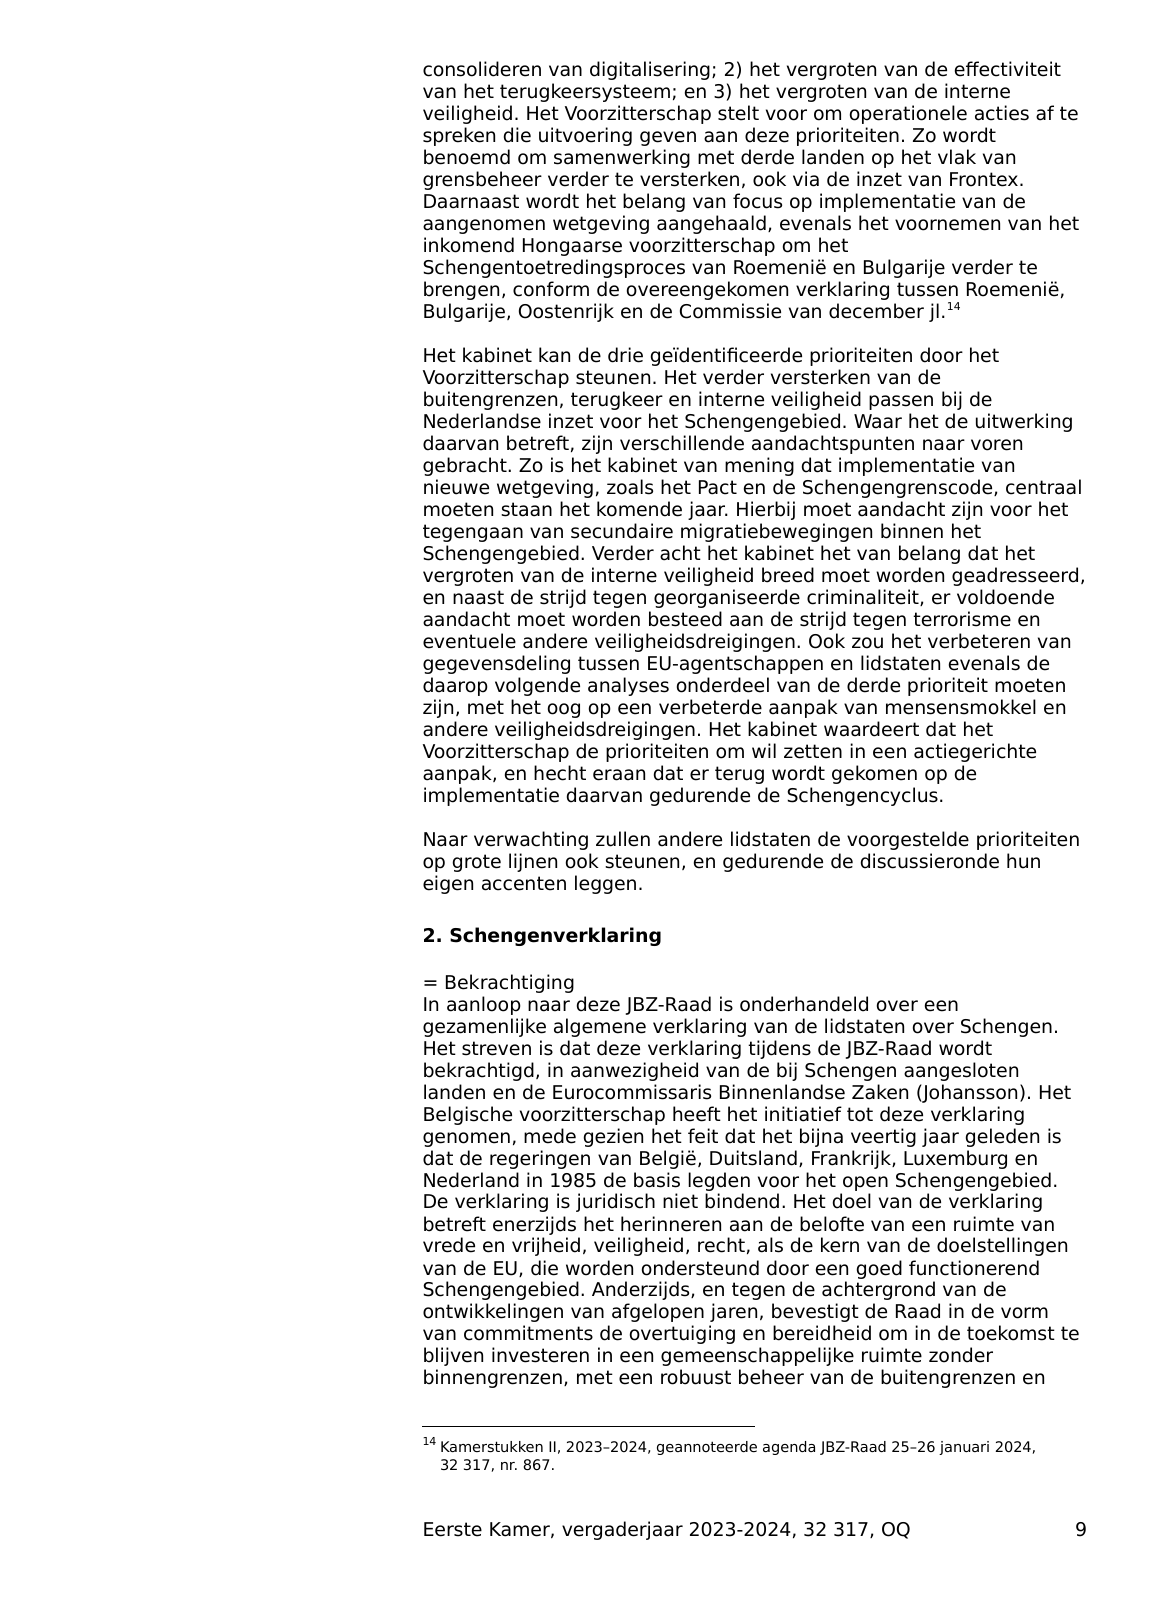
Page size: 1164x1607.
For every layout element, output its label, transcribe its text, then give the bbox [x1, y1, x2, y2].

text Kamerstukken II, 2023–2024, geannoteerde agenda JBZ-Raad 25–26 januari 2024, 32 317, nr. 867. [422, 1435, 1087, 1474]
text Naar verwachting zullen andere lidstaten de voorgestelde prioriteiten op grote lijnen ook steunen, en gedurende de discussieronde hun eigen accenten leggen. [422, 829, 1087, 895]
text consolideren van digitalisering; 2) het vergroten van de effectiviteit van het terugkeersysteem; en 3) het vergroten van de interne veiligheid. Het Voorzitterschap stelt voor om operationele acties af te spreken die uitvoering geven aan deze prioriteiten. Zo wordt benoemd om samenwerking met derde landen op het vlak van grensbeheer verder te versterken, ook via de inzet van Frontex. Daarnaast wordt het belang van focus op implementatie van de aangenomen wetgeving aangehaald, evenals het voornemen van het inkomend Hongaarse voorzitterschap om het Schengentoetredingsproces van Roemenië en Bulgarije verder te brengen, conform de overeengekomen verklaring tussen Roemenië, Bulgarije, Oostenrijk en de Commissie van december jl. [422, 59, 1087, 323]
text Het kabinet kan de drie geïdentificeerde prioriteiten door het Voorzitterschap steunen. Het verder versterken van de buitengrenzen, terugkeer en interne veiligheid passen bij de Nederlandse inzet voor het Schengengebied. Waar het de uitwerking daarvan betreft, zijn verschillende aandachtspunten naar voren gebracht. Zo is het kabinet van mening dat implementatie van nieuwe wetgeving, zoals het Pact en de Schengengrenscode, centraal moeten staan het komende jaar. Hierbij moet aandacht zijn voor het tegengaan van secundaire migratiebewegingen binnen het Schengengebied. Verder acht het kabinet het van belang dat het vergroten van de interne veiligheid breed moet worden geadresseerd, en naast de strijd tegen georganiseerde criminaliteit, er voldoende aandacht moet worden besteed aan de strijd tegen terrorisme en eventuele andere veiligheidsdreigingen. Ook zou het verbeteren van gegevensdeling tussen EU-agentschappen en lidstaten evenals de daarop volgende analyses onderdeel van de derde prioriteit moeten zijn, met het oog op een verbeterde aanpak van mensensmokkel en andere veiligheidsdreigingen. Het kabinet waardeert dat het Voorzitterschap de prioriteiten om wil zetten in een actiegerichte aanpak, en hecht eraan dat er terug wordt gekomen op de implementatie daarvan gedurende de Schengencyclus. [422, 345, 1087, 807]
subtitle 2. Schengenverklaring [422, 925, 1087, 947]
text In aanloop naar deze JBZ-Raad is onderhandeld over een gezamenlijke algemene verklaring van de lidstaten over Schengen. Het streven is dat deze verklaring tijdens de JBZ-Raad wordt bekrachtigd, in aanwezigheid van de bij Schengen aangesloten landen en de Eurocommissaris Binnenlandse Zaken (Johansson). Het Belgische voorzitterschap heeft het initiatief tot deze verklaring genomen, mede gezien het feit dat het bijna veertig jaar geleden is dat de regeringen van België, Duitsland, Frankrijk, Luxemburg en Nederland in 1985 de basis legden voor het open Schengengebied. De verklaring is juridisch niet bindend. Het doel van de verklaring betreft enerzijds het herinneren aan de belofte van een ruimte van vrede en vrijheid, veiligheid, recht, als de kern van de doelstellingen van de EU, die worden ondersteund door een goed functionerend Schengengebied. Anderzijds, en tegen de achtergrond van de ontwikkelingen van afgelopen jaren, bevestigt de Raad in de vorm van commitments de overtuiging en bereidheid om in de toekomst te blijven investeren in een gemeenschappelijke ruimte zonder binnengrenzen, met een robuust beheer van de buitengrenzen en [422, 994, 1087, 1389]
text = Bekrachtiging [422, 972, 1087, 994]
